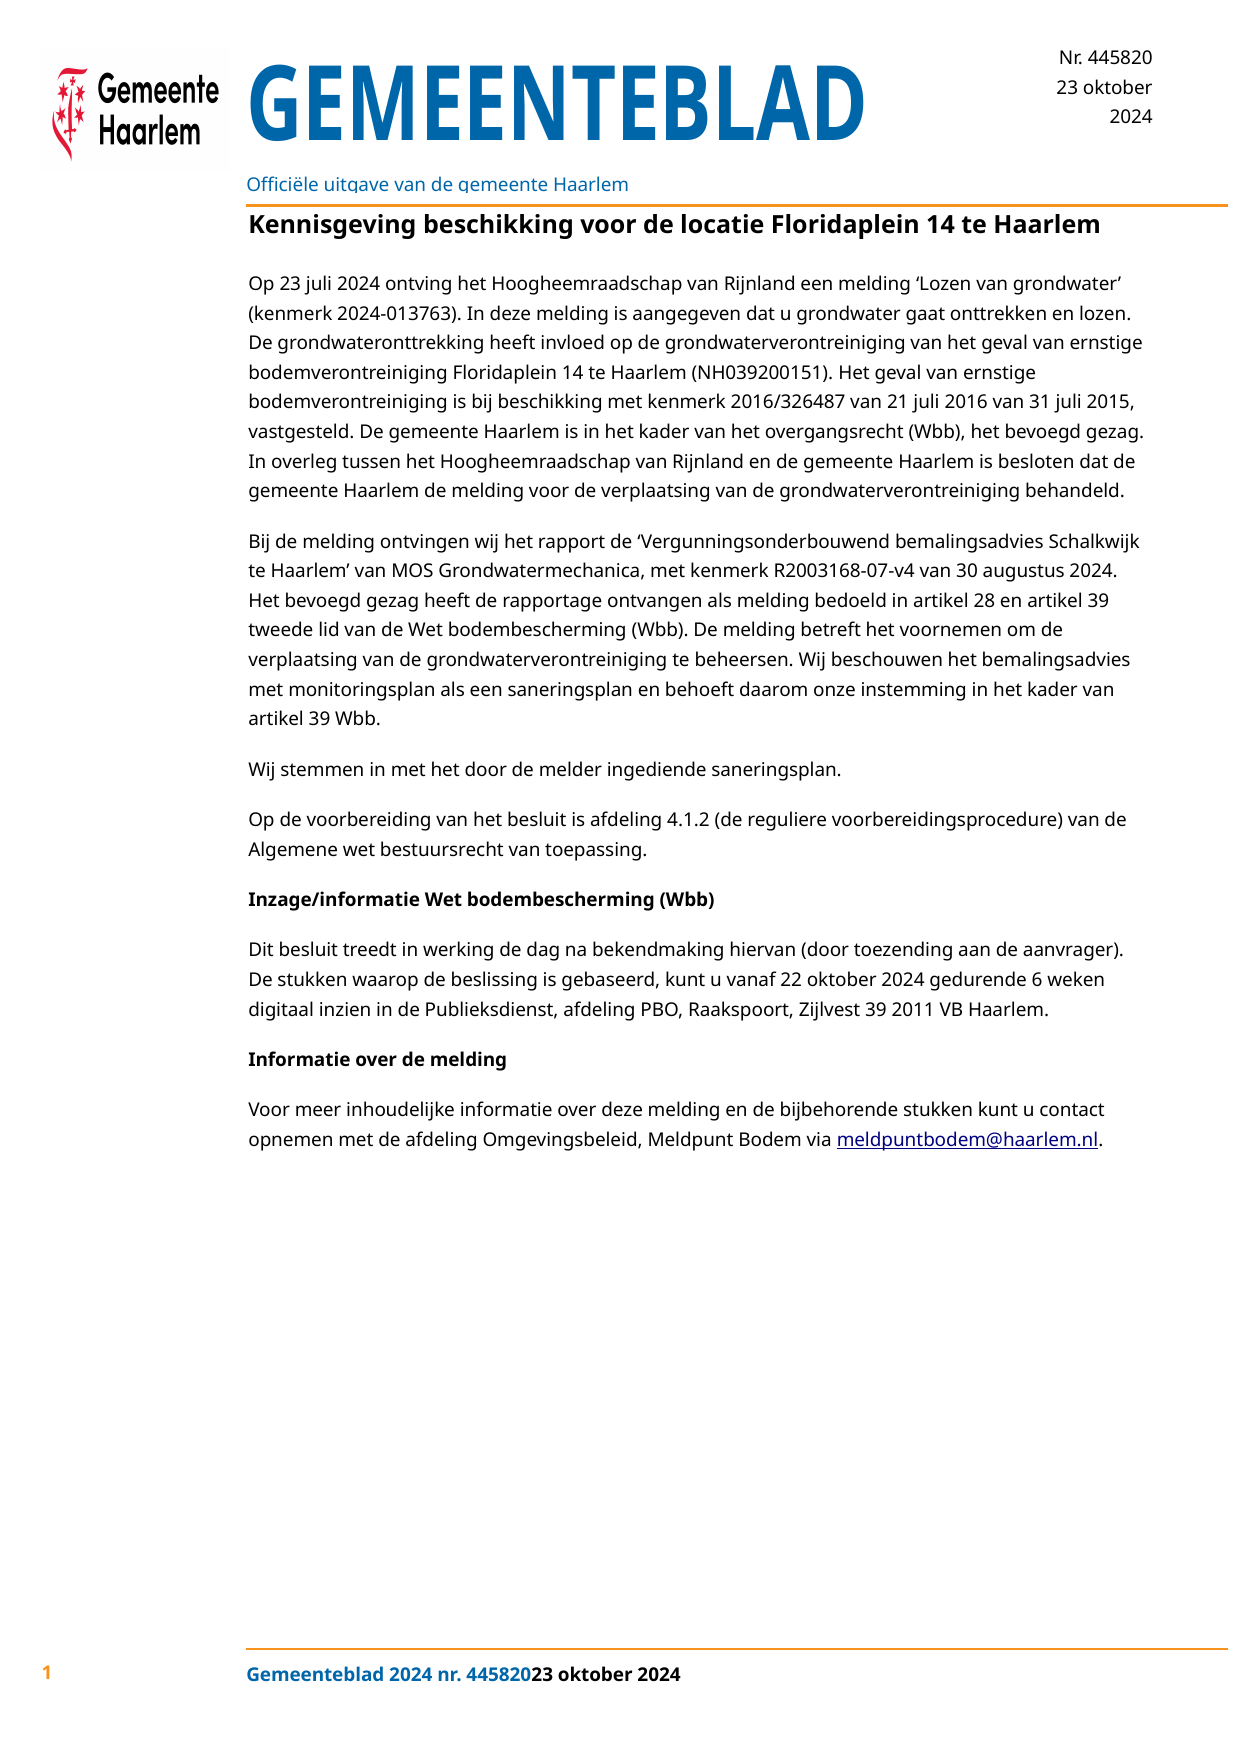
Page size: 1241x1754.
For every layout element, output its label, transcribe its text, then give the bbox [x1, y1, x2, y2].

text Dit besluit treedt in werking de dag na bekendmaking hiervan (door toezending aan de aanvrager). De stukken waarop de beslissing is gebaseerd, kunt u vanaf 22 oktober 2024 gedurende 6 weken digitaal inzien in de Publieksdienst, afdeling PBO, Raakspoort, Zijlvest 39 2011 VB Haarlem. [248, 937, 1152, 1021]
text Voor meer inhoudelijke informatie over deze melding en de bijbehorende stukken kunt u contact opnemen met de afdeling Omgevingsbeleid, Meldpunt Bodem via meldpuntbodem@haarlem.nl. [248, 1097, 1152, 1152]
text Bij de melding ontvingen wij het rapport de ‘Vergunningsonderbouwend bemalingsadvies Schalkwijk te Haarlem’ van MOS Grondwatermechanica, met kenmerk R2003168-07-v4 van 30 augustus 2024. Het bevoegd gezag heeft de rapportage ontvangen als melding bedoeld in artikel 28 en artikel 39 tweede lid van de Wet bodembescherming (Wbb). De melding betreft het voornemen om de verplaatsing van de grondwaterverontreiniging te beheersen. Wij beschouwen het bemalingsadvies met monitoringsplan als een saneringsplan en behoeft daarom onze instemming in het kader van artikel 39 Wbb. [248, 528, 1152, 731]
picture [41, 47, 231, 172]
text Kennisgeving beschikking voor de locatie Floridaplein 14 te Haarlem [248, 207, 1152, 241]
text Inzage/informatie Wet bodembescherming (Wbb) [248, 886, 1152, 912]
text Op 23 juli 2024 ontving het Hoogheemraadschap van Rijnland een melding ‘Lozen van grondwater’ (kenmerk 2024-013763). In deze melding is aangegeven dat u grondwater gaat onttrekken en lozen. De grondwateronttrekking heeft invloed op de grondwaterverontreiniging van het geval van ernstige bodemverontreiniging Floridaplein 14 te Haarlem (NH039200151). Het geval van ernstige bodemverontreiniging is bij beschikking met kenmerk 2016/326487 van 21 juli 2016 van 31 juli 2015, vastgesteld. De gemeente Haarlem is in het kader van het overgangsrecht (Wbb), het bevoegd gezag. In overleg tussen het Hoogheemraadschap van Rijnland en de gemeente Haarlem is besloten dat de gemeente Haarlem de melding voor de verplaatsing van de grondwaterverontreiniging behandeld. [248, 270, 1152, 503]
text Informatie over de melding [248, 1046, 1152, 1072]
text Wij stemmen in met het door de melder ingediende saneringsplan. [248, 756, 1152, 781]
text Op de voorbereiding van het besluit is afdeling 4.1.2 (de reguliere voorbereidingsprocedure) van de Algemene wet bestuursrecht van toepassing. [248, 806, 1152, 861]
